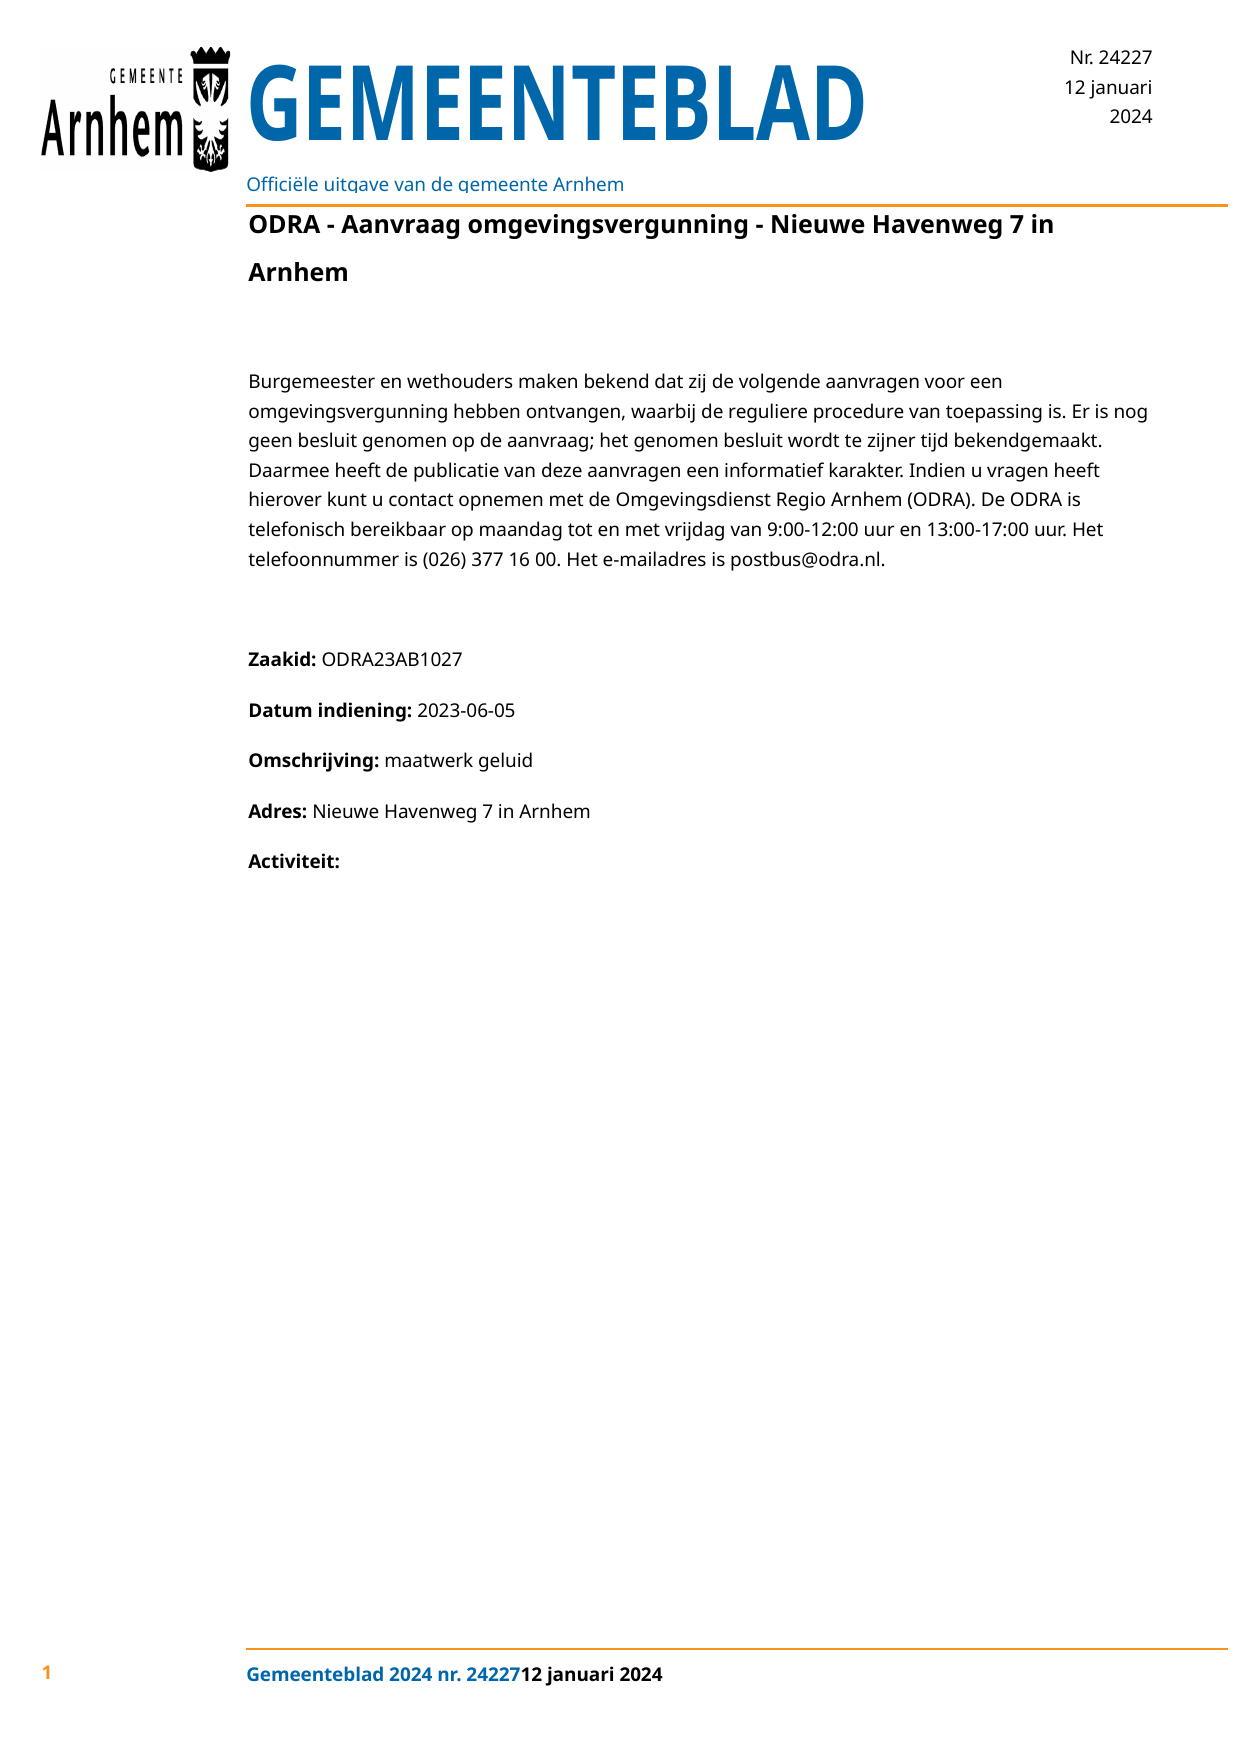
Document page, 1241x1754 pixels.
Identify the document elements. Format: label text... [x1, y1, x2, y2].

text Datum indiening: 2023-06-05 [248, 697, 1152, 723]
text Zaakid: ODRA23AB1027 [248, 647, 1152, 672]
text Omschrijving: maatwerk geluid [248, 747, 1152, 773]
text ODRA - Aanvraag omgevingsvergunning - Nieuwe Havenweg 7 in Arnhem [248, 207, 1152, 288]
text Activiteit: [248, 848, 1152, 874]
text Burgemeester en wethouders maken bekend dat zij de volgende aanvragen voor een omgevingsvergunning hebben ontvangen, waarbij de reguliere procedure van toepassing is. Er is nog geen besluit genomen op de aanvraag; het genomen besluit wordt te zijner tijd bekendgemaakt. Daarmee heeft de publicatie van deze aanvragen een informatief karakter. Indien u vragen heeft hierover kunt u contact opnemen met de Omgevingsdienst Regio Arnhem (ODRA). De ODRA is telefonisch bereikbaar op maandag tot en met vrijdag van 9:00-12:00 uur en 13:00-17:00 uur. Het telefoonnummer is (026) 377 16 00. Het e-mailadres is postbus@odra.nl. [248, 368, 1152, 572]
picture [41, 47, 231, 172]
text Adres: Nieuwe Havenweg 7 in Arnhem [248, 798, 1152, 824]
